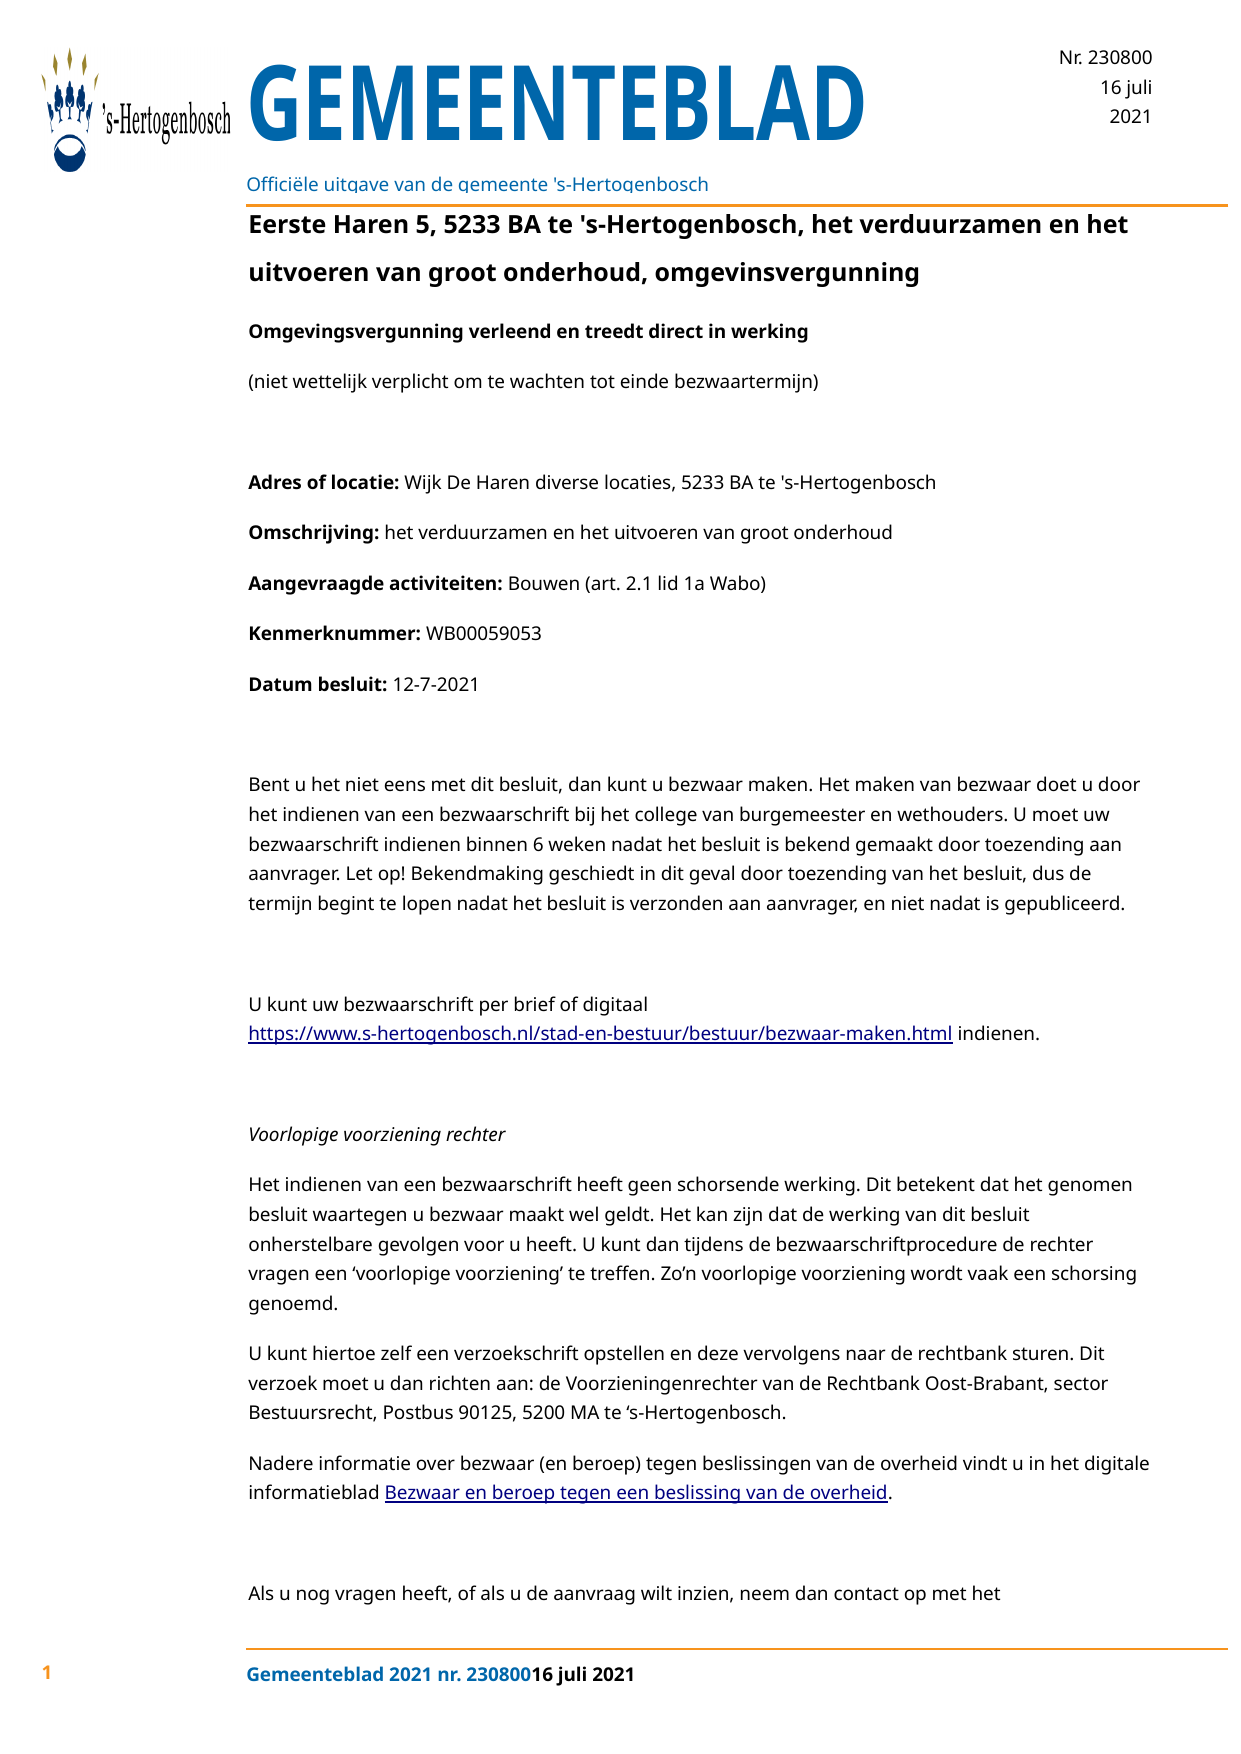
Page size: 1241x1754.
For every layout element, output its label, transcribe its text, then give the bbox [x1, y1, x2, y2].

picture [41, 47, 231, 172]
text Kenmerknummer: WB00059053 [248, 620, 1152, 646]
text Aangevraagde activiteiten: Bouwen (art. 2.1 lid 1a Wabo) [248, 570, 1152, 596]
text Bent u het niet eens met dit besluit, dan kunt u bezwaar maken. Het maken van bezwaar doet u door het indienen van een bezwaarschrift bij het college van burgemeester en wethouders. U moet uw bezwaarschrift indienen binnen 6 weken nadat het besluit is bekend gemaakt door toezending aan aanvrager. Let op! Bekendmaking geschiedt in dit geval door toezending van het besluit, dus de termijn begint te lopen nadat het besluit is verzonden aan aanvrager, en niet nadat is gepubliceerd. [248, 772, 1152, 916]
text U kunt uw bezwaarschrift per brief of digitaal https://www.s-hertogenbosch.nl/stad-en-bestuur/bestuur/bezwaar-maken.html indienen. [248, 991, 1152, 1046]
text Nadere informatie over bezwaar (en beroep) tegen beslissingen van de overheid vindt u in het digitale informatieblad Bezwaar en beroep tegen een beslissing van de overheid. [248, 1450, 1152, 1505]
text Voorlopige voorziening rechter [248, 1121, 1152, 1147]
text Als u nog vragen heeft, of als u de aanvraag wilt inzien, neem dan contact op met het [248, 1580, 1152, 1606]
text Omgevingsvergunning verleend en treedt direct in werking [248, 318, 1152, 344]
text Datum besluit: 12-7-2021 [248, 671, 1152, 697]
text Eerste Haren 5, 5233 BA te 's-Hertogenbosch, het verduurzamen en het uitvoeren van groot onderhoud, omgevinsvergunning [248, 207, 1152, 288]
text Omschrijving: het verduurzamen en het uitvoeren van groot onderhoud [248, 519, 1152, 545]
text U kunt hiertoe zelf een verzoekschrift opstellen en deze vervolgens naar de rechtbank sturen. Dit verzoek moet u dan richten aan: de Voorzieningenrechter van de Rechtbank Oost-Brabant, sector Bestuursrecht, Postbus 90125, 5200 MA te ‘s-Hertogenbosch. [248, 1340, 1152, 1425]
text (niet wettelijk verplicht om te wachten tot einde bezwaartermijn) [248, 368, 1152, 394]
text Het indienen van een bezwaarschrift heeft geen schorsende werking. Dit betekent dat het genomen besluit waartegen u bezwaar maakt wel geldt. Het kan zijn dat de werking van dit besluit onherstelbare gevolgen voor u heeft. U kunt dan tijdens de bezwaarschriftprocedure de rechter vragen een ‘voorlopige voorziening’ te treffen. Zo’n voorlopige voorziening wordt vaak een schorsing genoemd. [248, 1172, 1152, 1316]
text Adres of locatie: Wijk De Haren diverse locaties, 5233 BA te 's-Hertogenbosch [248, 469, 1152, 495]
